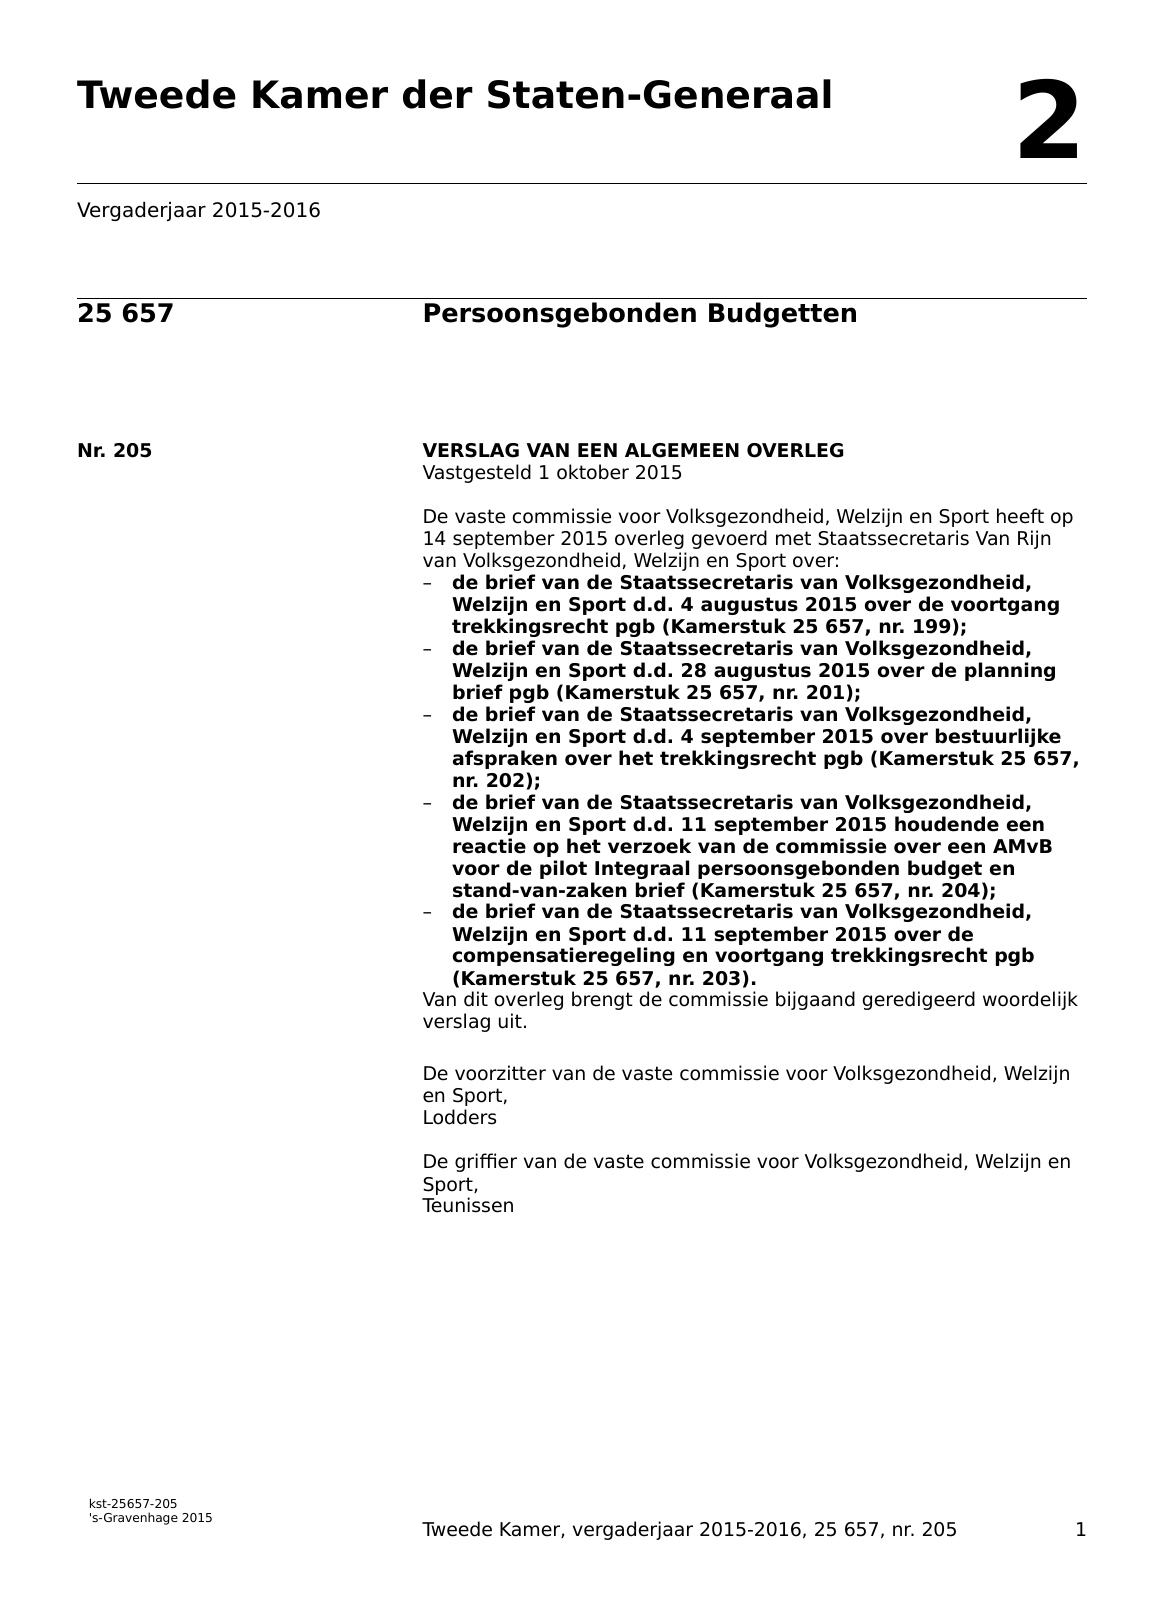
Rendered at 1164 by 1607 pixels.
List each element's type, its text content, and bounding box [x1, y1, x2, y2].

text 's-Gravenhage 2015 [88, 1511, 323, 1525]
text De vaste commissie voor Volksgezondheid, Welzijn en Sport heeft op 14 september 2015 overleg gevoerd met Staatssecretaris Van Rijn van Volksgezondheid, Welzijn en Sport over: [422, 506, 1087, 572]
text – de brief van de Staatssecretaris van Volksgezondheid, Welzijn en Sport d.d. 4 september 2015 over bestuurlijke afspraken over het trekkingsrecht pgb (Kamerstuk 25 657, nr. 202); [422, 704, 1087, 792]
text Vastgesteld 1 oktober 2015 [422, 462, 1087, 484]
text – de brief van de Staatssecretaris van Volksgezondheid, Welzijn en Sport d.d. 11 september 2015 over de compensatieregeling en voortgang trekkingsrecht pgb (Kamerstuk 25 657, nr. 203). [422, 901, 1087, 989]
text De voorzitter van de vaste commissie voor Volksgezondheid, Welzijn en Sport, Lodders [422, 1063, 1087, 1129]
subtitle 25 657 Persoonsgebonden Budgetten [77, 299, 1087, 329]
text – de brief van de Staatssecretaris van Volksgezondheid, Welzijn en Sport d.d. 11 september 2015 houdende een reactie op het verzoek van de commissie over een AMvB voor de pilot Integraal persoonsgebonden budget en stand-van-zaken brief (Kamerstuk 25 657, nr. 204); [422, 792, 1087, 901]
text – de brief van de Staatssecretaris van Volksgezondheid, Welzijn en Sport d.d. 4 augustus 2015 over de voortgang trekkingsrecht pgb (Kamerstuk 25 657, nr. 199); [422, 572, 1087, 638]
table_header Tweede Kamer der Staten-Generaal [77, 59, 886, 183]
text Van dit overleg brengt de commissie bijgaand geredigeerd woordelijk verslag uit. [422, 989, 1087, 1033]
text kst-25657-205 [88, 1497, 323, 1511]
text – de brief van de Staatssecretaris van Volksgezondheid, Welzijn en Sport d.d. 28 augustus 2015 over de planning brief pgb (Kamerstuk 25 657, nr. 201); [422, 638, 1087, 704]
table_header 2 [886, 59, 1087, 183]
table_cell Vergaderjaar 2015-2016 [77, 184, 1087, 298]
text De griffier van de vaste commissie voor Volksgezondheid, Welzijn en Sport, Teunissen [422, 1151, 1087, 1217]
subtitle Nr. 205 VERSLAG VAN EEN ALGEMEEN OVERLEG [77, 440, 1087, 462]
